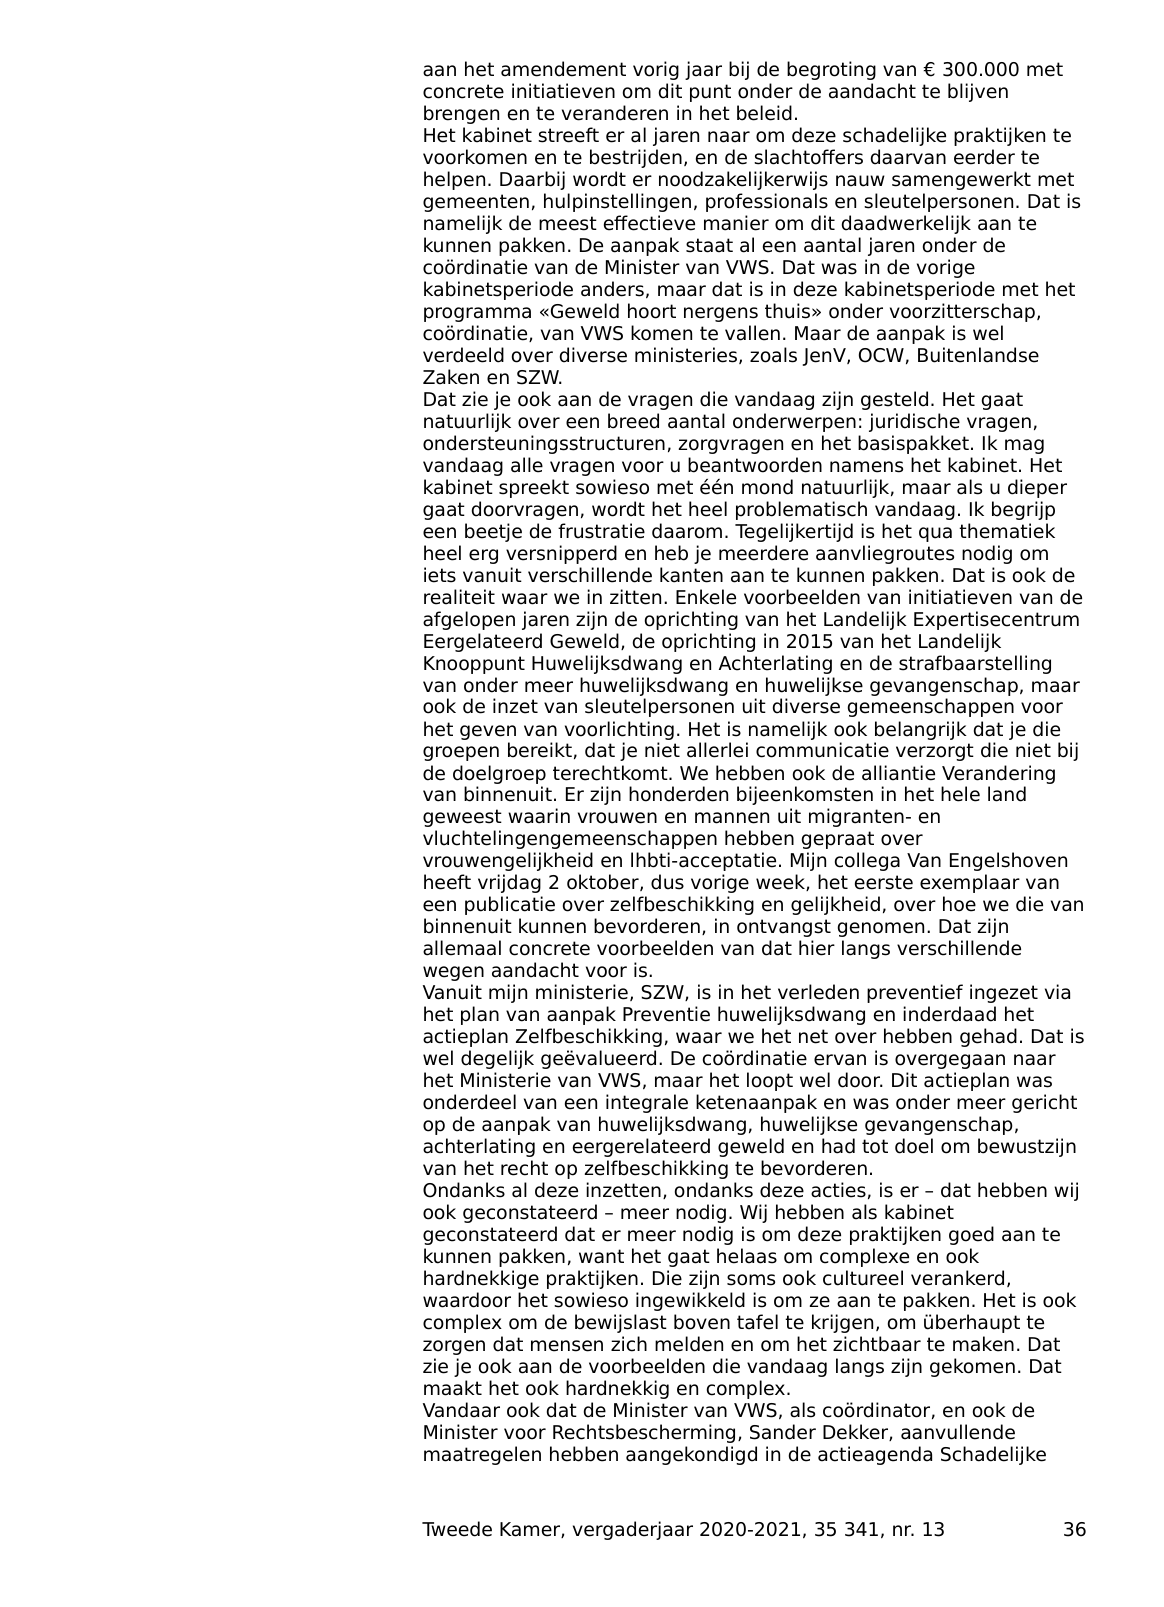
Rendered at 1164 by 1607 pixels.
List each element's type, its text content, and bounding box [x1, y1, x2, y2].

text Dat zie je ook aan de vragen die vandaag zijn gesteld. Het gaat natuurlijk over een breed aantal onderwerpen: juridische vragen, ondersteuningsstructuren, zorgvragen en het basispakket. Ik mag vandaag alle vragen voor u beantwoorden namens het kabinet. Het kabinet spreekt sowieso met één mond natuurlijk, maar als u dieper gaat doorvragen, wordt het heel problematisch vandaag. Ik begrijp een beetje de frustratie daarom. Tegelijkertijd is het qua thematiek heel erg versnipperd en heb je meerdere aanvliegroutes nodig om iets vanuit verschillende kanten aan te kunnen pakken. Dat is ook de realiteit waar we in zitten. Enkele voorbeelden van initiatieven van de afgelopen jaren zijn de oprichting van het Landelijk Expertisecentrum Eergelateerd Geweld, de oprichting in 2015 van het Landelijk Knooppunt Huwelijksdwang en Achterlating en de strafbaarstelling van onder meer huwelijksdwang en huwelijkse gevangenschap, maar ook de inzet van sleutelpersonen uit diverse gemeenschappen voor het geven van voorlichting. Het is namelijk ook belangrijk dat je die groepen bereikt, dat je niet allerlei communicatie verzorgt die niet bij de doelgroep terechtkomt. We hebben ook de alliantie Verandering van binnenuit. Er zijn honderden bijeenkomsten in het hele land geweest waarin vrouwen en mannen uit migranten- en vluchtelingengemeenschappen hebben gepraat over vrouwengelijkheid en lhbti-acceptatie. Mijn collega Van Engelshoven heeft vrijdag 2 oktober, dus vorige week, het eerste exemplaar van een publicatie over zelfbeschikking en gelijkheid, over hoe we die van binnenuit kunnen bevorderen, in ontvangst genomen. Dat zijn allemaal concrete voorbeelden van dat hier langs verschillende wegen aandacht voor is. [422, 389, 1087, 982]
text aan het amendement vorig jaar bij de begroting van € 300.000 met concrete initiatieven om dit punt onder de aandacht te blijven brengen en te veranderen in het beleid. [422, 59, 1087, 125]
text Ondanks al deze inzetten, ondanks deze acties, is er – dat hebben wij ook geconstateerd – meer nodig. Wij hebben als kabinet geconstateerd dat er meer nodig is om deze praktijken goed aan te kunnen pakken, want het gaat helaas om complexe en ook hardnekkige praktijken. Die zijn soms ook cultureel verankerd, waardoor het sowieso ingewikkeld is om ze aan te pakken. Het is ook complex om de bewijslast boven tafel te krijgen, om überhaupt te zorgen dat mensen zich melden en om het zichtbaar te maken. Dat zie je ook aan de voorbeelden die vandaag langs zijn gekomen. Dat maakt het ook hardnekkig en complex. [422, 1180, 1087, 1400]
text Vanuit mijn ministerie, SZW, is in het verleden preventief ingezet via het plan van aanpak Preventie huwelijksdwang en inderdaad het actieplan Zelfbeschikking, waar we het net over hebben gehad. Dat is wel degelijk geëvalueerd. De coördinatie ervan is overgegaan naar het Ministerie van VWS, maar het loopt wel door. Dit actieplan was onderdeel van een integrale ketenaanpak en was onder meer gericht op de aanpak van huwelijksdwang, huwelijkse gevangenschap, achterlating en eergerelateerd geweld en had tot doel om bewustzijn van het recht op zelfbeschikking te bevorderen. [422, 982, 1087, 1180]
text Het kabinet streeft er al jaren naar om deze schadelijke praktijken te voorkomen en te bestrijden, en de slachtoffers daarvan eerder te helpen. Daarbij wordt er noodzakelijkerwijs nauw samengewerkt met gemeenten, hulpinstellingen, professionals en sleutelpersonen. Dat is namelijk de meest effectieve manier om dit daadwerkelijk aan te kunnen pakken. De aanpak staat al een aantal jaren onder de coördinatie van de Minister van VWS. Dat was in de vorige kabinetsperiode anders, maar dat is in deze kabinetsperiode met het programma «Geweld hoort nergens thuis» onder voorzitterschap, coördinatie, van VWS komen te vallen. Maar de aanpak is wel verdeeld over diverse ministeries, zoals JenV, OCW, Buitenlandse Zaken en SZW. [422, 125, 1087, 389]
text Vandaar ook dat de Minister van VWS, als coördinator, en ook de Minister voor Rechtsbescherming, Sander Dekker, aanvullende maatregelen hebben aangekondigd in de actieagenda Schadelijke [422, 1400, 1087, 1466]
